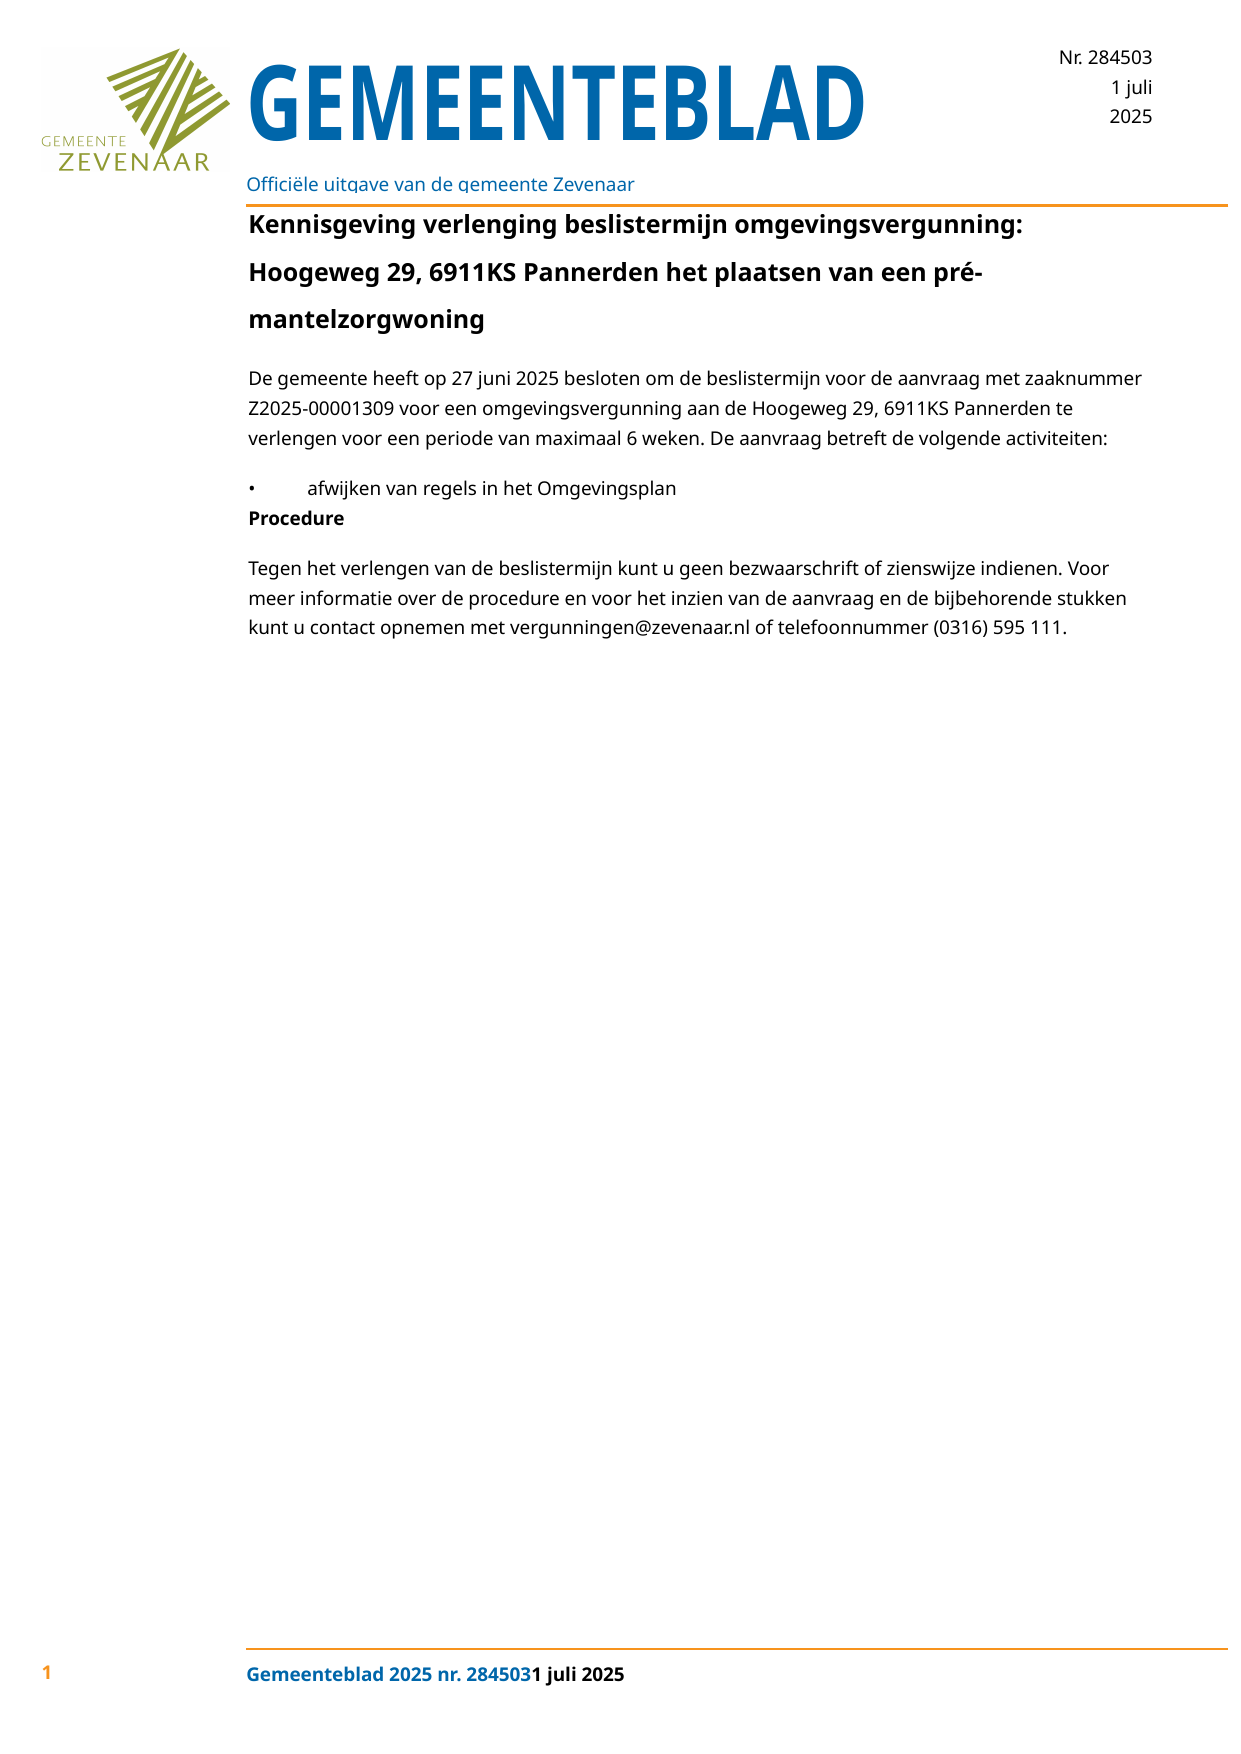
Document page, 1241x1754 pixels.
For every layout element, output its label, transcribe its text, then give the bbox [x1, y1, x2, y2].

text Kennisgeving verlenging beslistermijn omgevingsvergunning: Hoogeweg 29, 6911KS Pannerden het plaatsen van een pré-mantelzorgwoning [248, 207, 1152, 336]
text De gemeente heeft op 27 juni 2025 besloten om de beslistermijn voor de aanvraag met zaaknummer Z2025-00001309 voor een omgevingsvergunning aan de Hoogeweg 29, 6911KS Pannerden te verlengen voor een periode van maximaal 6 weken. De aanvraag betreft de volgende activiteiten: [248, 366, 1152, 450]
text Tegen het verlengen van de beslistermijn kunt u geen bezwaarschrift of zienswijze indienen. Voor meer informatie over de procedure en voor het inzien van de aanvraag en de bijbehorende stukken kunt u contact opnemen met vergunningen@zevenaar.nl of telefoonnummer (0316) 595 111. [248, 555, 1152, 640]
list afwijken van regels in het Omgevingsplan [248, 475, 1152, 501]
text Procedure [248, 505, 1152, 530]
picture [41, 47, 231, 172]
